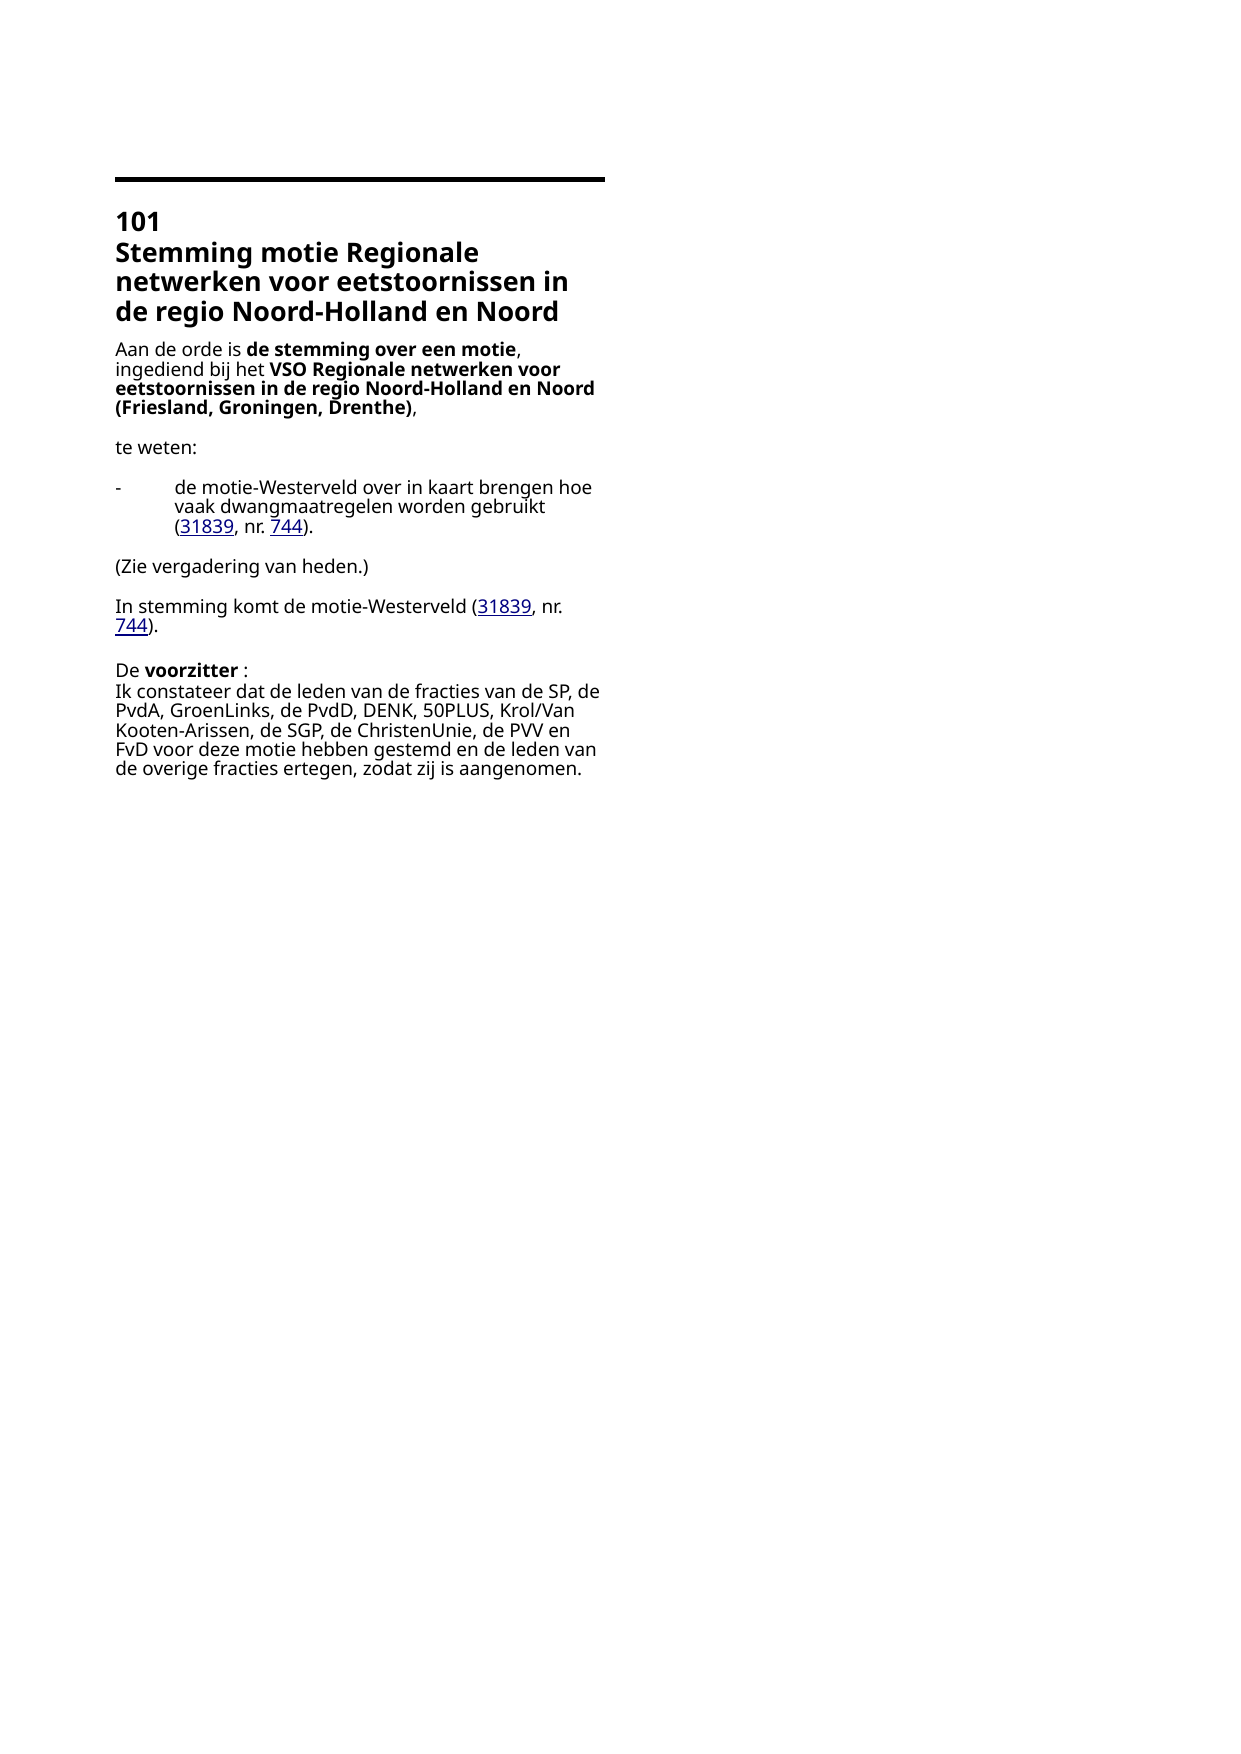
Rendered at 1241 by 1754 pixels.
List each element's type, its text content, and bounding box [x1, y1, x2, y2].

text Ik constateer dat de leden van de fracties van de SP, de PvdA, GroenLinks, de PvdD, DENK, 50PLUS, Krol/Van Kooten-Arissen, de SGP, de ChristenUnie, de PVV en FvD voor deze motie hebben gestemd en de leden van de overige fracties ertegen, zodat zij is aangenomen. [115, 683, 605, 779]
text De voorzitter : [115, 657, 605, 683]
text In stemming komt de motie-Westerveld (31839, nr. 744). [115, 598, 605, 636]
text Stemming motie Regionale netwerken voor eetstoornissen in de regio Noord-Holland en Noord [115, 239, 605, 341]
text 101 [115, 203, 605, 239]
text Aan de orde is de stemming over een motie, ingediend bij het VSO Regionale netwerken voor eetstoornissen in de regio Noord-Holland en Noord (Friesland, Groningen, Drenthe), [115, 341, 605, 418]
text (Zie vergadering van heden.) [115, 558, 605, 577]
list de motie-Westerveld over in kaart brengen hoe vaak dwangmaatregelen worden gebruikt (31839, nr. 744). [115, 479, 605, 537]
text te weten: [115, 439, 605, 458]
